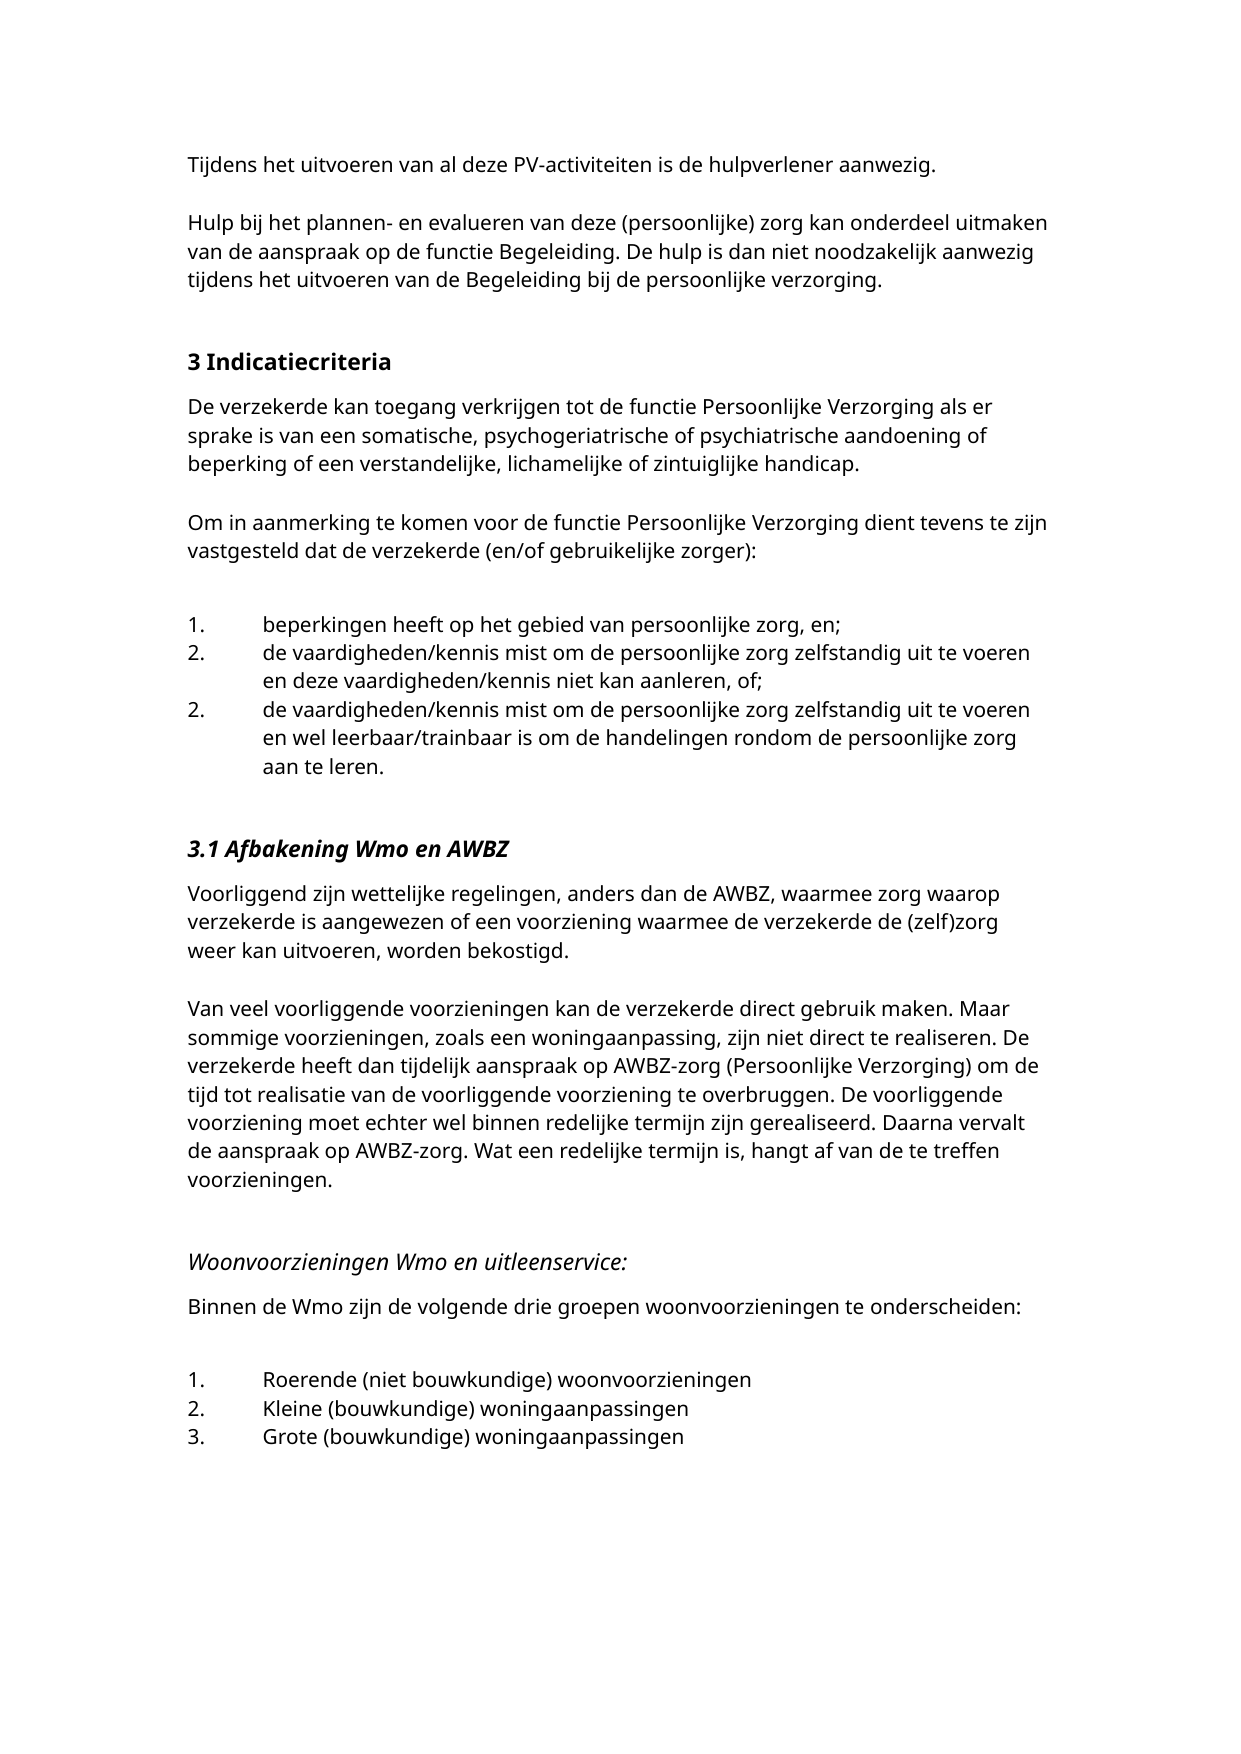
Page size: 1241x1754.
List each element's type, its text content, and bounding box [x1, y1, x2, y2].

subtitle Woonvoorzieningen Wmo en uitleenservice: [187, 1246, 1053, 1277]
list Grote (bouwkundige) woningaanpassingen [187, 1422, 1053, 1451]
subtitle 3 Indicatiecriteria [187, 346, 1053, 377]
list beperkingen heeft op het gebied van persoonlijke zorg, en; [187, 610, 1053, 638]
text De verzekerde kan toegang verkrijgen tot de functie Persoonlijke Verzorging als er sprake is van een somatische, psychogeriatrische of psychiatrische aandoening of beperking of een verstandelijke, lichamelijke of zintuiglijke handicap. [187, 392, 1053, 478]
subtitle 3.1 Afbakening Wmo en AWBZ [187, 833, 1053, 864]
text Tijdens het uitvoeren van al deze PV-activiteiten is de hulpverlener aanwezig. [187, 150, 1053, 178]
list de vaardigheden/kennis mist om de persoonlijke zorg zelfstandig uit te voeren en deze vaardigheden/kennis niet kan aanleren, of; [187, 638, 1053, 695]
list Kleine (bouwkundige) woningaanpassingen [187, 1394, 1053, 1422]
text Voorliggend zijn wettelijke regelingen, anders dan de AWBZ, waarmee zorg waarop verzekerde is aangewezen of een voorziening waarmee de verzekerde de (zelf)zorg weer kan uitvoeren, worden bekostigd. [187, 879, 1053, 964]
list Roerende (niet bouwkundige) woonvoorzieningen [187, 1366, 1053, 1394]
text Hulp bij het plannen- en evalueren van deze (persoonlijke) zorg kan onderdeel uitmaken van de aanspraak op de functie Begeleiding. De hulp is dan niet noodzakelijk aanwezig tijdens het uitvoeren van de Begeleiding bij de persoonlijke verzorging. [187, 208, 1053, 294]
text Binnen de Wmo zijn de volgende drie groepen woonvoorzieningen te onderscheiden: [187, 1292, 1053, 1321]
list de vaardigheden/kennis mist om de persoonlijke zorg zelfstandig uit te voeren en wel leerbaar/trainbaar is om de handelingen rondom de persoonlijke zorg aan te leren. [187, 695, 1053, 780]
text Om in aanmerking te komen voor de functie Persoonlijke Verzorging dient tevens te zijn vastgesteld dat de verzekerde (en/of gebruikelijke zorger): [187, 508, 1053, 565]
text Van veel voorliggende voorzieningen kan de verzekerde direct gebruik maken. Maar sommige voorzieningen, zoals een woningaanpassing, zijn niet direct te realiseren. De verzekerde heeft dan tijdelijk aanspraak op AWBZ-zorg (Persoonlijke Verzorging) om de tijd tot realisatie van de voorliggende voorziening te overbruggen. De voorliggende voorziening moet echter wel binnen redelijke termijn zijn gerealiseerd. Daarna vervalt de aanspraak op AWBZ-zorg. Wat een redelijke termijn is, hangt af van de te treffen voorzieningen. [187, 994, 1053, 1193]
